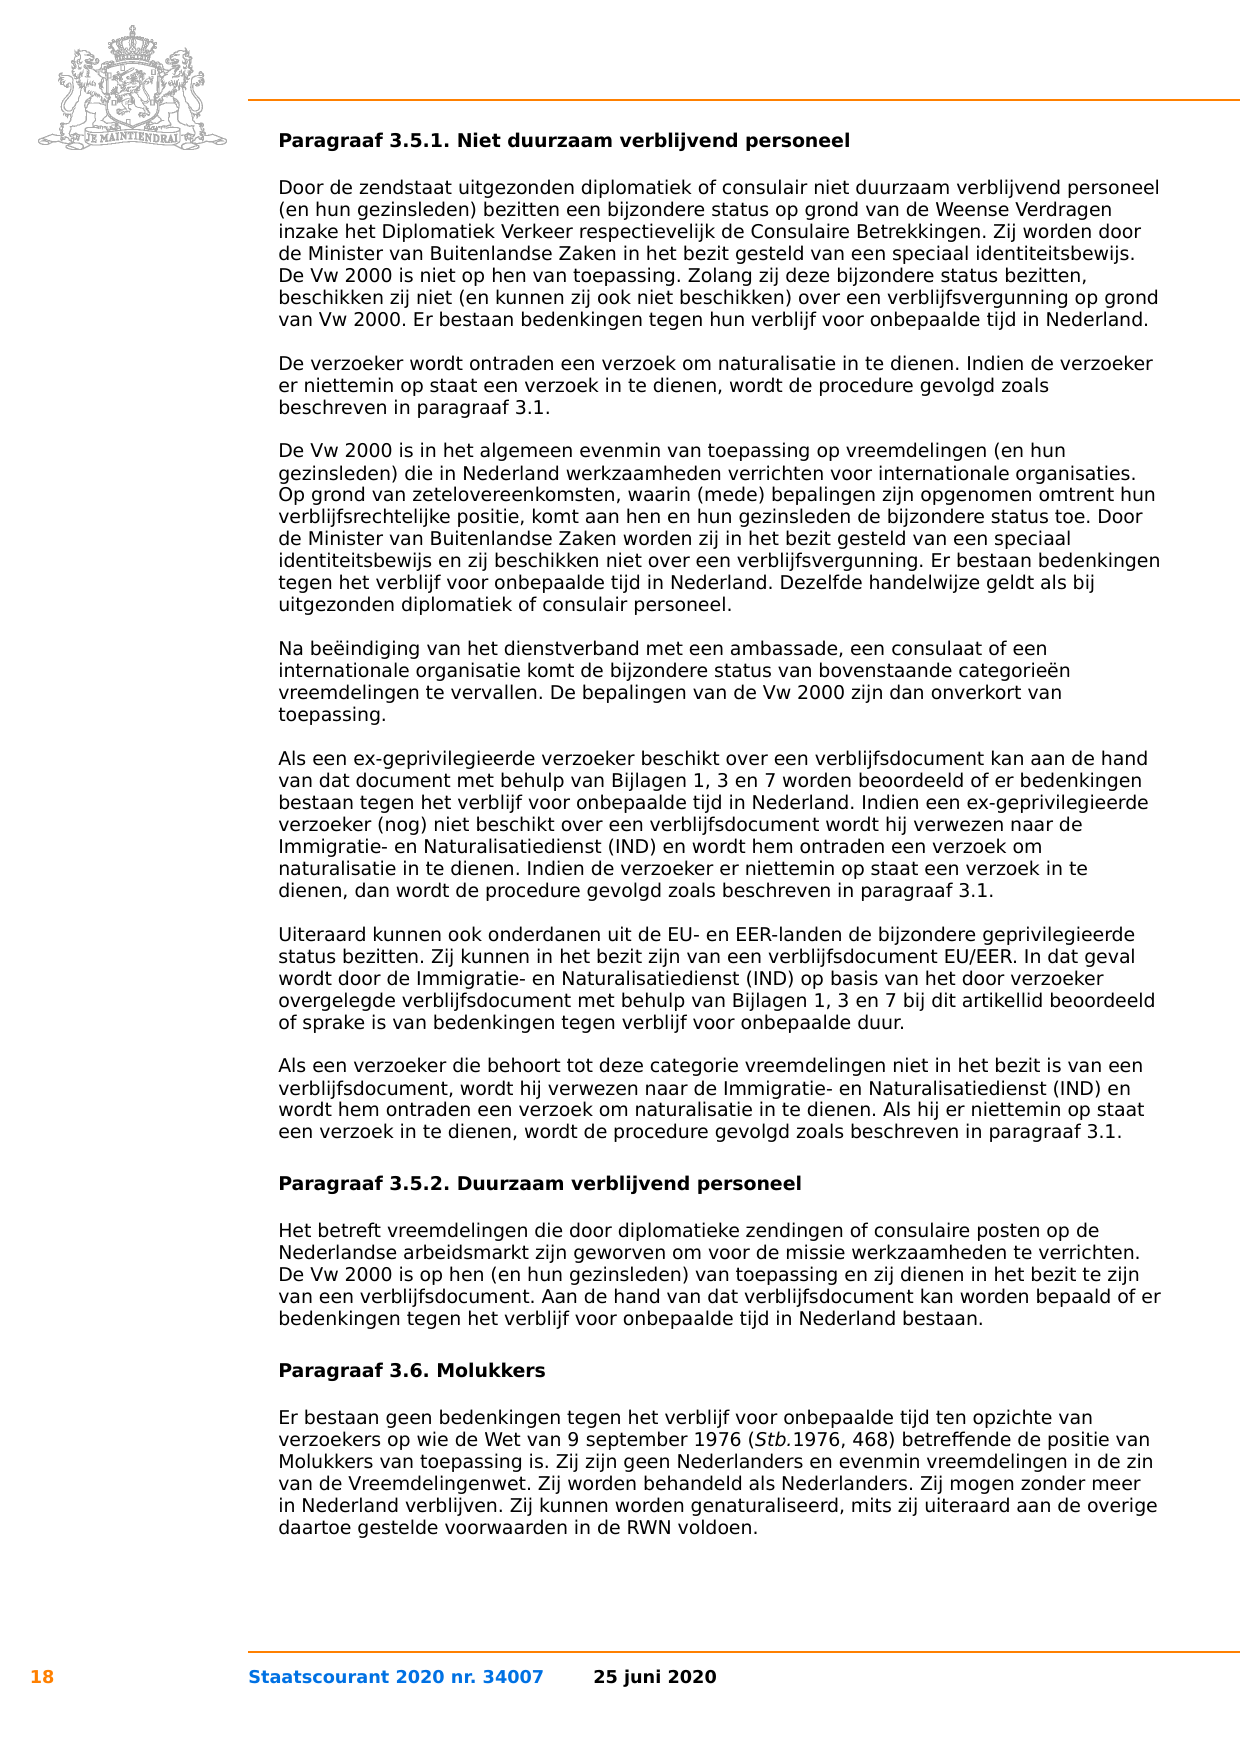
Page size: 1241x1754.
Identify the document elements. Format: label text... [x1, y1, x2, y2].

text Door de zendstaat uitgezonden diplomatiek of consulair niet duurzaam verblijvend personeel (en hun gezinsleden) bezitten een bijzondere status op grond van de Weense Verdragen inzake het Diplomatiek Verkeer respectievelijk de Consulaire Betrekkingen. Zij worden door de Minister van Buitenlandse Zaken in het bezit gesteld van een speciaal identiteitsbewijs. De Vw 2000 is niet op hen van toepassing. Zolang zij deze bijzondere status bezitten, beschikken zij niet (en kunnen zij ook niet beschikken) over een verblijfsvergunning op grond van Vw 2000. Er bestaan bedenkingen tegen hun verblijf voor onbepaalde tijd in Nederland. [278, 177, 1163, 331]
subtitle Paragraaf 3.6. Molukkers [278, 1360, 1163, 1382]
text Uiteraard kunnen ook onderdanen uit de EU- en EER-landen de bijzondere geprivilegieerde status bezitten. Zij kunnen in het bezit zijn van een verblijfsdocument EU/EER. In dat geval wordt door de Immigratie- en Naturalisatiedienst (IND) op basis van het door verzoeker overgelegde verblijfsdocument met behulp van Bijlagen 1, 3 en 7 bij dit artikellid beoordeeld of sprake is van bedenkingen tegen verblijf voor onbepaalde duur. [278, 924, 1163, 1033]
text Als een verzoeker die behoort tot deze categorie vreemdelingen niet in het bezit is van een verblijfsdocument, wordt hij verwezen naar de Immigratie- en Naturalisatiedienst (IND) en wordt hem ontraden een verzoek om naturalisatie in te dienen. Als hij er niettemin op staat een verzoek in te dienen, wordt de procedure gevolgd zoals beschreven in paragraaf 3.1. [278, 1055, 1163, 1143]
subtitle Paragraaf 3.5.1. Niet duurzaam verblijvend personeel [278, 130, 1163, 152]
text De verzoeker wordt ontraden een verzoek om naturalisatie in te dienen. Indien de verzoeker er niettemin op staat een verzoek in te dienen, wordt de procedure gevolgd zoals beschreven in paragraaf 3.1. [278, 353, 1163, 418]
text Na beëindiging van het dienstverband met een ambassade, een consulaat of een internationale organisatie komt de bijzondere status van bovenstaande categorieën vreemdelingen te vervallen. De bepalingen van de Vw 2000 zijn dan onverkort van toepassing. [278, 638, 1163, 726]
picture [38, 25, 227, 150]
text De Vw 2000 is in het algemeen evenmin van toepassing op vreemdelingen (en hun gezinsleden) die in Nederland werkzaamheden verrichten voor internationale organisaties. Op grond van zetelovereenkomsten, waarin (mede) bepalingen zijn opgenomen omtrent hun verblijfsrechtelijke positie, komt aan hen en hun gezinsleden de bijzondere status toe. Door de Minister van Buitenlandse Zaken worden zij in het bezit gesteld van een speciaal identiteitsbewijs en zij beschikken niet over een verblijfsvergunning. Er bestaan bedenkingen tegen het verblijf voor onbepaalde tijd in Nederland. Dezelfde handelwijze geldt als bij uitgezonden diplomatiek of consulair personeel. [278, 440, 1163, 616]
text Als een ex-geprivilegieerde verzoeker beschikt over een verblijfsdocument kan aan de hand van dat document met behulp van Bijlagen 1, 3 en 7 worden beoordeeld of er bedenkingen bestaan tegen het verblijf voor onbepaalde tijd in Nederland. Indien een ex-geprivilegieerde verzoeker (nog) niet beschikt over een verblijfsdocument wordt hij verwezen naar de Immigratie- en Naturalisatiedienst (IND) en wordt hem ontraden een verzoek om naturalisatie in te dienen. Indien de verzoeker er niettemin op staat een verzoek in te dienen, dan wordt de procedure gevolgd zoals beschreven in paragraaf 3.1. [278, 748, 1163, 902]
text Er bestaan geen bedenkingen tegen het verblijf voor onbepaalde tijd ten opzichte van verzoekers op wie de Wet van 9 september 1976 (Stb.1976, 468) betreffende de positie van Molukkers van toepassing is. Zij zijn geen Nederlanders en evenmin vreemdelingen in de zin van de Vreemdelingenwet. Zij worden behandeld als Nederlanders. Zij mogen zonder meer in Nederland verblijven. Zij kunnen worden genaturaliseerd, mits zij uiteraard aan de overige daartoe gestelde voorwaarden in de RWN voldoen. [278, 1407, 1163, 1539]
subtitle Paragraaf 3.5.2. Duurzaam verblijvend personeel [278, 1173, 1163, 1195]
text Het betreft vreemdelingen die door diplomatieke zendingen of consulaire posten op de Nederlandse arbeidsmarkt zijn geworven om voor de missie werkzaamheden te verrichten. De Vw 2000 is op hen (en hun gezinsleden) van toepassing en zij dienen in het bezit te zijn van een verblijfsdocument. Aan de hand van dat verblijfsdocument kan worden bepaald of er bedenkingen tegen het verblijf voor onbepaalde tijd in Nederland bestaan. [278, 1220, 1163, 1330]
